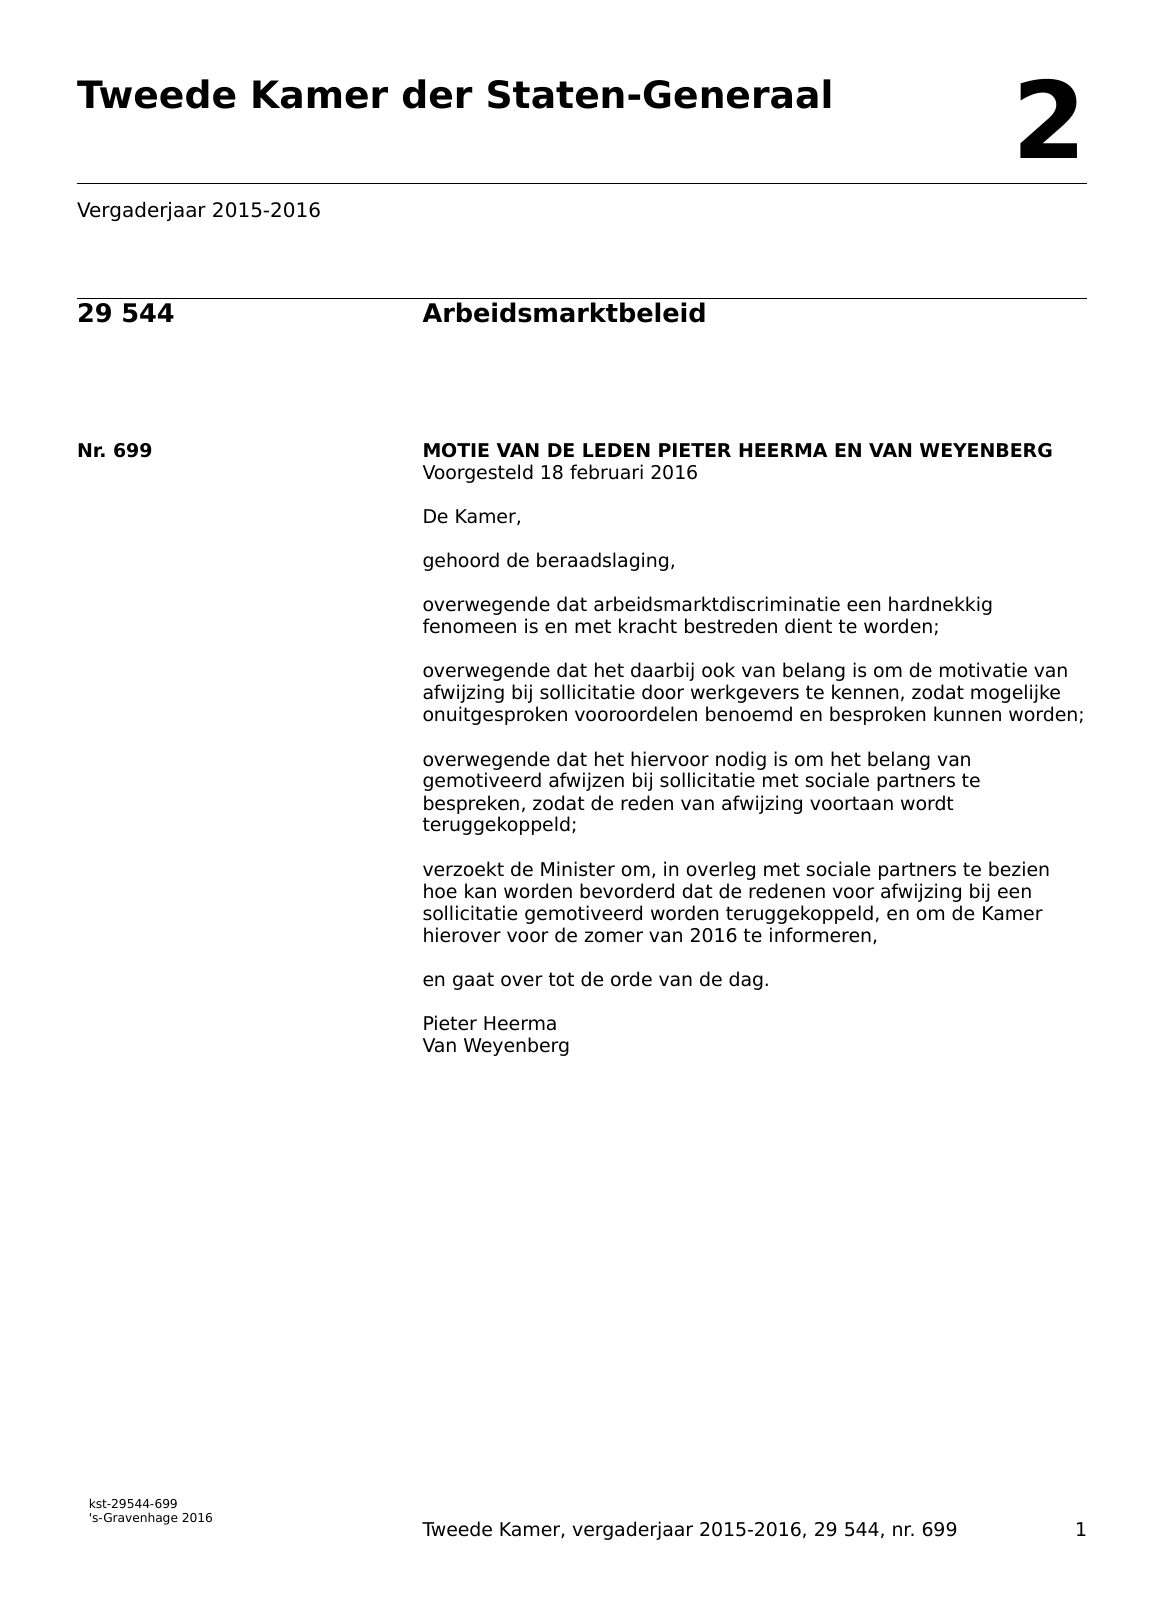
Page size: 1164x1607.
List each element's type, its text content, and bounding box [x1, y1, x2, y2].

subtitle 29 544 Arbeidsmarktbeleid [77, 299, 1087, 329]
table_header Tweede Kamer der Staten-Generaal [77, 59, 886, 183]
text en gaat over tot de orde van de dag. [422, 969, 1087, 991]
text gehoord de beraadslaging, [422, 550, 1087, 572]
text overwegende dat het hiervoor nodig is om het belang van gemotiveerd afwijzen bij sollicitatie met sociale partners te bespreken, zodat de reden van afwijzing voortaan wordt teruggekoppeld; [422, 748, 1087, 836]
text De Kamer, [422, 506, 1087, 528]
table_cell Vergaderjaar 2015-2016 [77, 184, 1087, 298]
text 's-Gravenhage 2016 [88, 1511, 323, 1525]
text kst-29544-699 [88, 1497, 323, 1511]
text Voorgesteld 18 februari 2016 [422, 462, 1087, 484]
text verzoekt de Minister om, in overleg met sociale partners te bezien hoe kan worden bevorderd dat de redenen voor afwijzing bij een sollicitatie gemotiveerd worden teruggekoppeld, en om de Kamer hierover voor de zomer van 2016 te informeren, [422, 858, 1087, 946]
text overwegende dat het daarbij ook van belang is om de motivatie van afwijzing bij sollicitatie door werkgevers te kennen, zodat mogelijke onuitgesproken vooroordelen benoemd en besproken kunnen worden; [422, 660, 1087, 726]
text Van Weyenberg [422, 1035, 1087, 1057]
table_header 2 [886, 59, 1087, 183]
text Pieter Heerma [422, 1013, 1087, 1035]
subtitle Nr. 699 MOTIE VAN DE LEDEN PIETER HEERMA EN VAN WEYENBERG [77, 440, 1087, 462]
text overwegende dat arbeidsmarktdiscriminatie een hardnekkig fenomeen is en met kracht bestreden dient te worden; [422, 594, 1087, 638]
